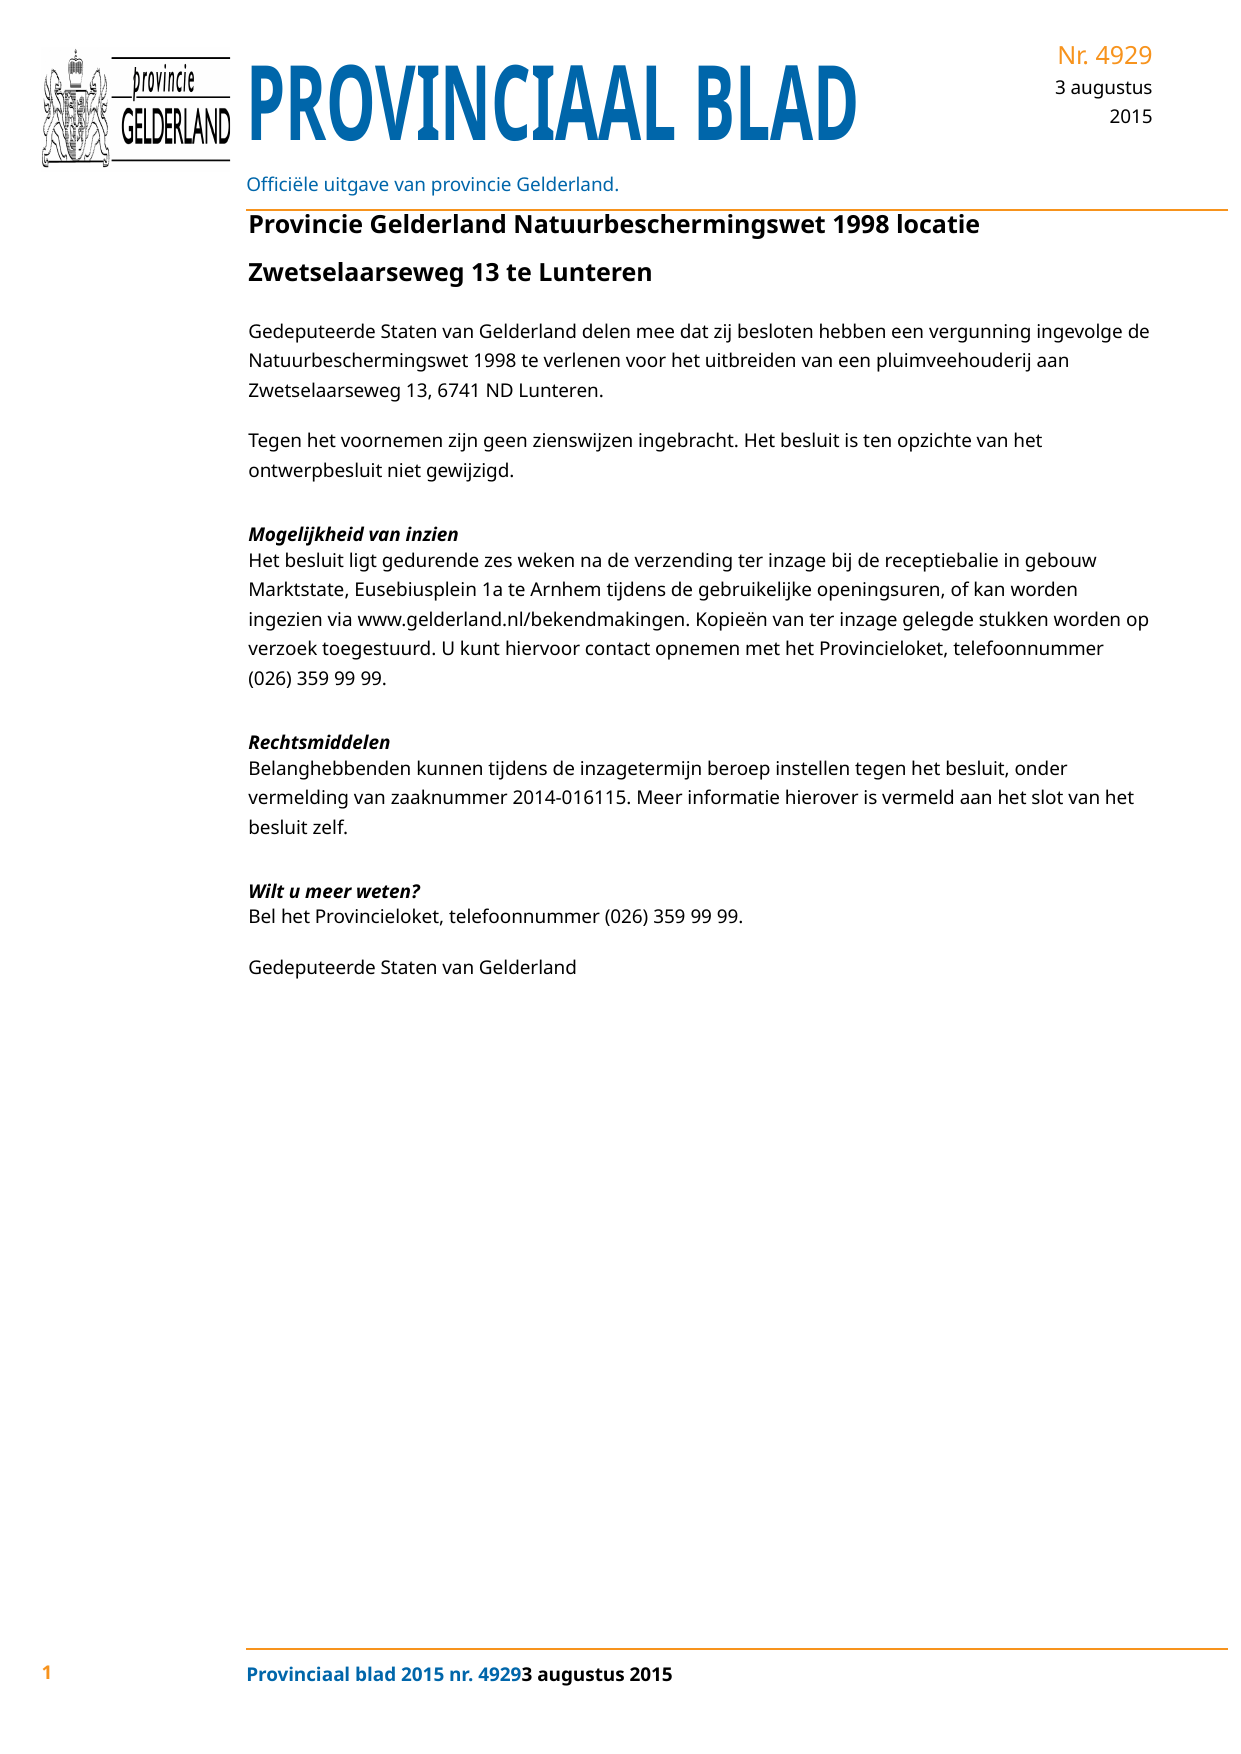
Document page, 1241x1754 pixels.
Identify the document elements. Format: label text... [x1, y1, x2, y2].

text Bel het Provincieloket, telefoonnummer (026) 359 99 99. [248, 904, 1152, 929]
text Mogelijkheid van inzien [248, 521, 1152, 547]
text Provincie Gelderland Natuurbeschermingswet 1998 locatie Zwetselaarseweg 13 te Lunteren [248, 211, 1152, 288]
text Wilt u meer weten? [248, 878, 1152, 904]
picture [41, 47, 231, 172]
text Rechtsmiddelen [248, 729, 1152, 755]
text Het besluit ligt gedurende zes weken na de verzending ter inzage bij de receptiebalie in gebouw Marktstate, Eusebiusplein 1a te Arnhem tijdens de gebruikelijke openingsuren, of kan worden ingezien via www.gelderland.nl/bekendmakingen. Kopieën van ter inzage gelegde stukken worden op verzoek toegestuurd. U kunt hiervoor contact opnemen met het Provincieloket, telefoonnummer (026) 359 99 99. [248, 547, 1152, 691]
text Tegen het voornemen zijn geen zienswijzen ingebracht. Het besluit is ten opzichte van het ontwerpbesluit niet gewijzigd. [248, 427, 1152, 483]
text Belanghebbenden kunnen tijdens de inzagetermijn beroep instellen tegen het besluit, onder vermelding van zaaknummer 2014-016115. Meer informatie hierover is vermeld aan het slot van het besluit zelf. [248, 755, 1152, 840]
text Gedeputeerde Staten van Gelderland delen mee dat zij besloten hebben een vergunning ingevolge de Natuurbeschermingswet 1998 te verlenen voor het uitbreiden van een pluimveehouderij aan Zwetselaarseweg 13, 6741 ND Lunteren. [248, 318, 1152, 403]
text Gedeputeerde Staten van Gelderland [248, 954, 1152, 980]
